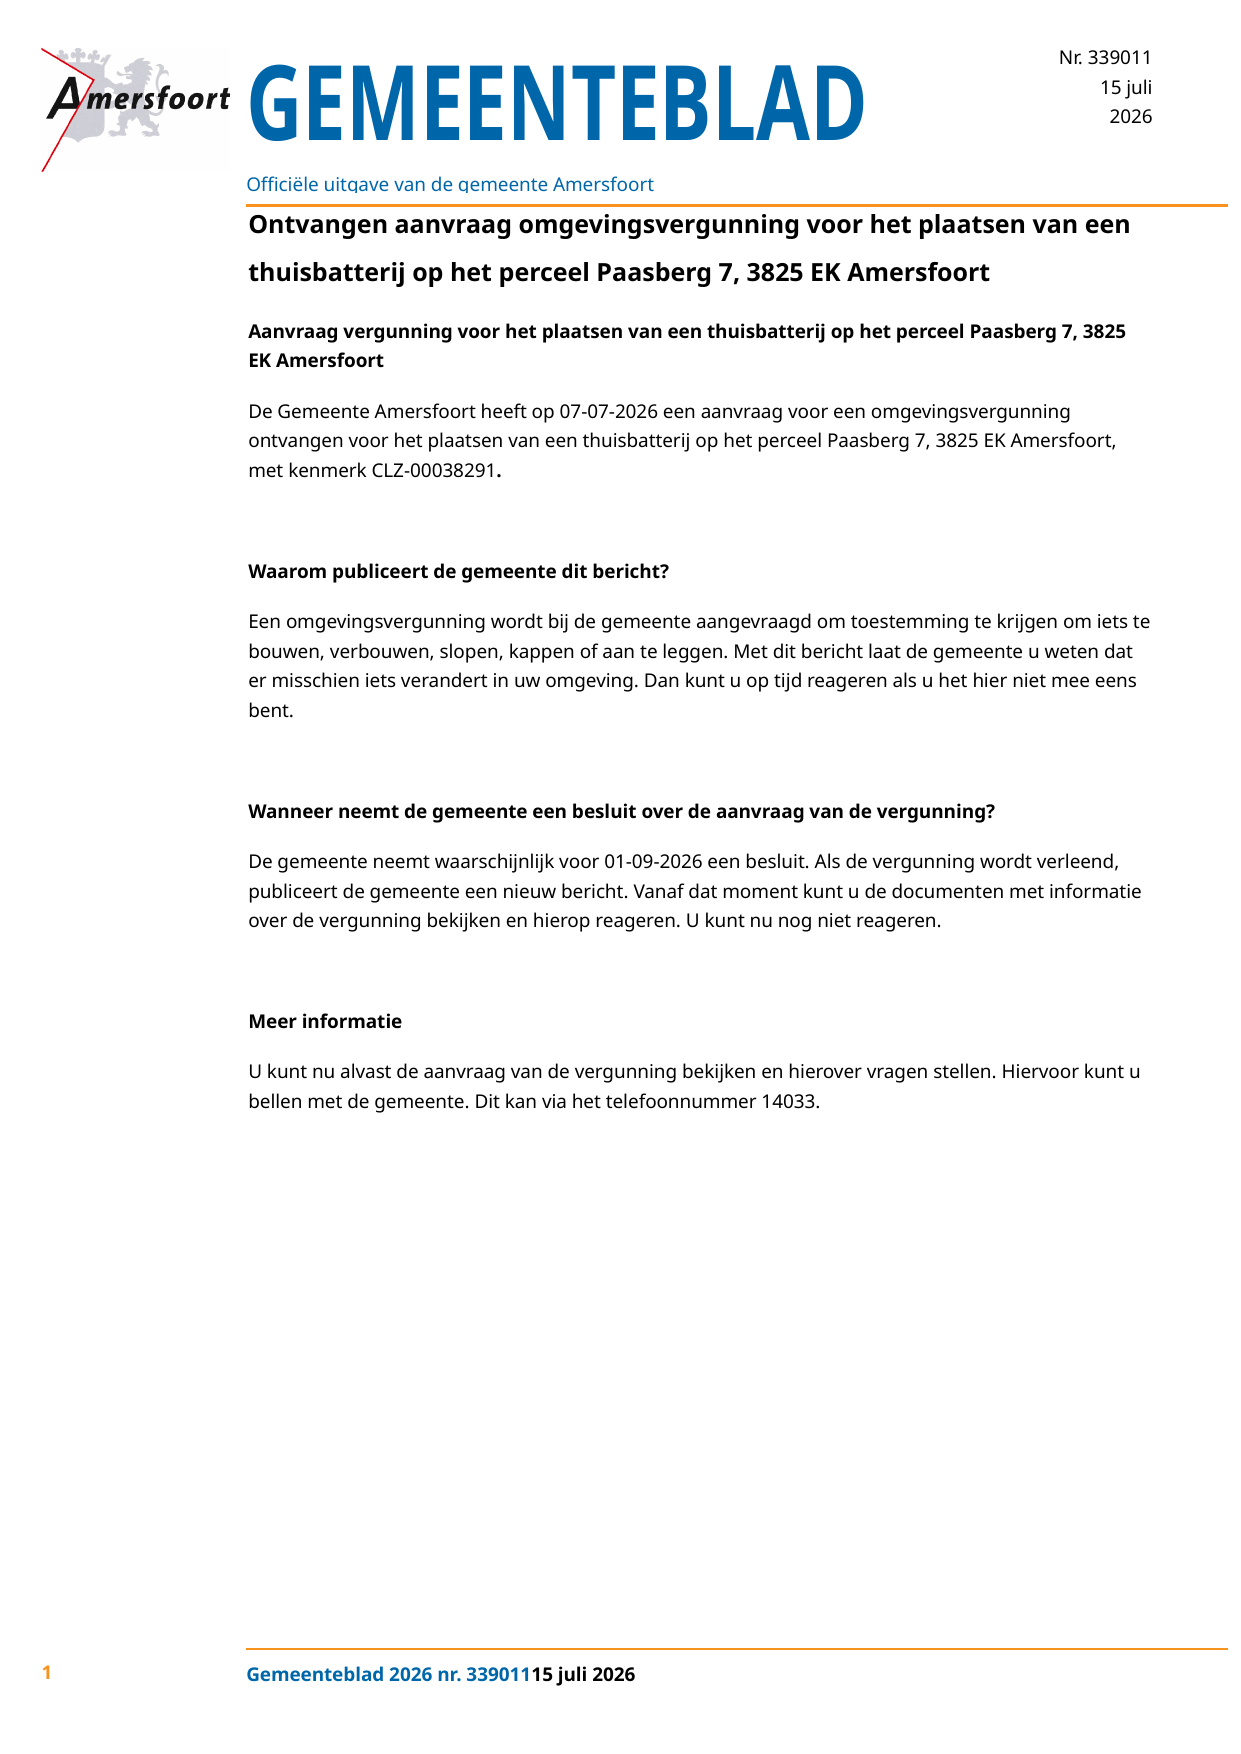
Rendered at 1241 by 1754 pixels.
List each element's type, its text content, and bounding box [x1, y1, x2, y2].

text Waarom publiceert de gemeente dit bericht? [248, 558, 1152, 584]
text U kunt nu alvast de aanvraag van de vergunning bekijken en hierover vragen stellen. Hiervoor kunt u bellen met de gemeente. Dit kan via het telefoonnummer 14033. [248, 1059, 1152, 1114]
text De Gemeente Amersfoort heeft op 07-07-2026 een aanvraag voor een omgevingsvergunning ontvangen voor het plaatsen van een thuisbatterij op het perceel Paasberg 7, 3825 EK Amersfoort, met kenmerk CLZ-00038291. [248, 398, 1152, 483]
picture [41, 47, 231, 172]
text Een omgevingsvergunning wordt bij de gemeente aangevraagd om toestemming te krijgen om iets te bouwen, verbouwen, slopen, kappen of aan te leggen. Met dit bericht laat de gemeente u weten dat er misschien iets verandert in uw omgeving. Dan kunt u op tijd reageren als u het hier niet mee eens bent. [248, 608, 1152, 723]
text Aanvraag vergunning voor het plaatsen van een thuisbatterij op het perceel Paasberg 7, 3825 EK Amersfoort [248, 318, 1152, 373]
text Ontvangen aanvraag omgevingsvergunning voor het plaatsen van een thuisbatterij op het perceel Paasberg 7, 3825 EK Amersfoort [248, 207, 1152, 288]
text Meer informatie [248, 1008, 1152, 1034]
text De gemeente neemt waarschijnlijk voor 01-09-2026 een besluit. Als de vergunning wordt verleend, publiceert de gemeente een nieuw bericht. Vanaf dat moment kunt u de documenten met informatie over de vergunning bekijken en hierop reageren. U kunt nu nog niet reageren. [248, 848, 1152, 933]
text Wanneer neemt de gemeente een besluit over de aanvraag van de vergunning? [248, 798, 1152, 824]
